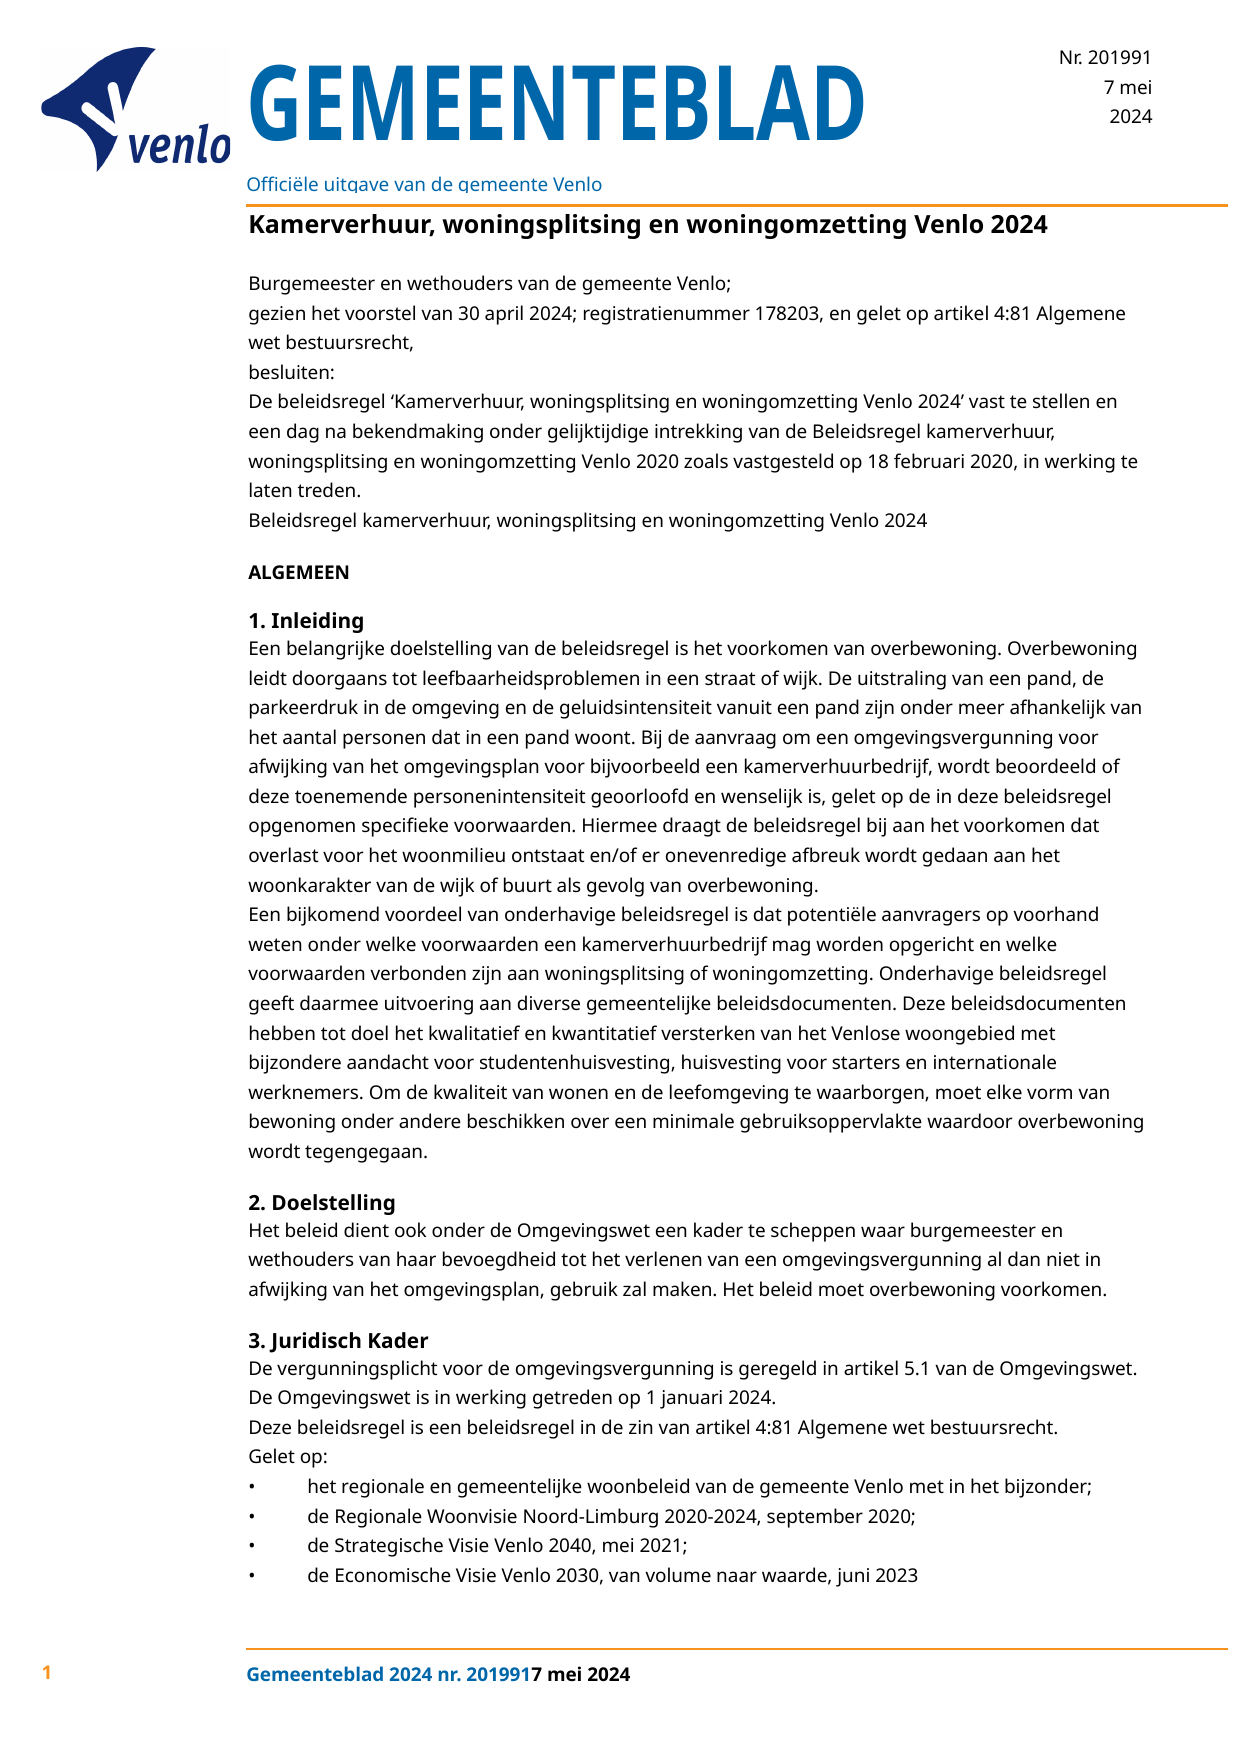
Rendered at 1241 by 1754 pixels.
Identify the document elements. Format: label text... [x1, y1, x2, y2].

list het regionale en gemeentelijke woonbeleid van de gemeente Venlo met in het bijzonder; [248, 1473, 1152, 1499]
text Deze beleidsregel is een beleidsregel in de zin van artikel 4:81 Algemene wet bestuursrecht. [248, 1414, 1152, 1440]
text gezien het voorstel van 30 april 2024; registratienummer 178203, en gelet op artikel 4:81 Algemene wet bestuursrecht, [248, 300, 1152, 355]
text 2. Doelstelling [248, 1188, 1152, 1217]
text besluiten: [248, 359, 1152, 385]
text Kamerverhuur, woningsplitsing en woningomzetting Venlo 2024 [248, 207, 1152, 241]
text De beleidsregel ‘Kamerverhuur, woningsplitsing en woningomzetting Venlo 2024’ vast te stellen en een dag na bekendmaking onder gelijktijdige intrekking van de Beleidsregel kamerverhuur, woningsplitsing en woningomzetting Venlo 2020 zoals vastgesteld op 18 februari 2020, in werking te laten treden. [248, 389, 1152, 503]
list de Economische Visie Venlo 2030, van volume naar waarde, juni 2023 [248, 1562, 1152, 1588]
list de Regionale Woonvisie Noord-Limburg 2020-2024, september 2020; [248, 1503, 1152, 1528]
text 3. Juridisch Kader [248, 1326, 1152, 1355]
text Gelet op: [248, 1444, 1152, 1469]
list de Strategische Visie Venlo 2040, mei 2021; [248, 1532, 1152, 1558]
text Burgemeester en wethouders van de gemeente Venlo; [248, 270, 1152, 296]
text Een bijkomend voordeel van onderhavige beleidsregel is dat potentiële aanvragers op voorhand weten onder welke voorwaarden een kamerverhuurbedrijf mag worden opgericht en welke voorwaarden verbonden zijn aan woningsplitsing of woningomzetting. Onderhavige beleidsregel geeft daarmee uitvoering aan diverse gemeentelijke beleidsdocumenten. Deze beleidsdocumenten hebben tot doel het kwalitatief en kwantitatief versterken van het Venlose woongebied met bijzondere aandacht voor studentenhuisvesting, huisvesting voor starters en internationale werknemers. Om de kwaliteit van wonen en de leefomgeving te waarborgen, moet elke vorm van bewoning onder andere beschikken over een minimale gebruiksoppervlakte waardoor overbewoning wordt tegengegaan. [248, 901, 1152, 1164]
text Het beleid dient ook onder de Omgevingswet een kader te scheppen waar burgemeester en wethouders van haar bevoegdheid tot het verlenen van een omgevingsvergunning al dan niet in afwijking van het omgevingsplan, gebruik zal maken. Het beleid moet overbewoning voorkomen. [248, 1217, 1152, 1302]
text Beleidsregel kamerverhuur, woningsplitsing en woningomzetting Venlo 2024 [248, 507, 1152, 533]
text De vergunningsplicht voor de omgevingsvergunning is geregeld in artikel 5.1 van de Omgevingswet. De Omgevingswet is in werking getreden op 1 januari 2024. [248, 1355, 1152, 1410]
text ALGEMEEN [248, 557, 1152, 586]
text 1. Inleiding [248, 607, 1152, 635]
picture [41, 47, 231, 172]
text Een belangrijke doelstelling van de beleidsregel is het voorkomen van overbewoning. Overbewoning leidt doorgaans tot leefbaarheidsproblemen in een straat of wijk. De uitstraling van een pand, de parkeerdruk in de omgeving en de geluidsintensiteit vanuit een pand zijn onder meer afhankelijk van het aantal personen dat in een pand woont. Bij de aanvraag om een omgevingsvergunning voor afwijking van het omgevingsplan voor bijvoorbeeld een kamerverhuurbedrijf, wordt beoordeeld of deze toenemende personenintensiteit geoorloofd en wenselijk is, gelet op de in deze beleidsregel opgenomen specifieke voorwaarden. Hiermee draagt de beleidsregel bij aan het voorkomen dat overlast voor het woonmilieu ontstaat en/of er onevenredige afbreuk wordt gedaan aan het woonkarakter van de wijk of buurt als gevolg van overbewoning. [248, 635, 1152, 897]
